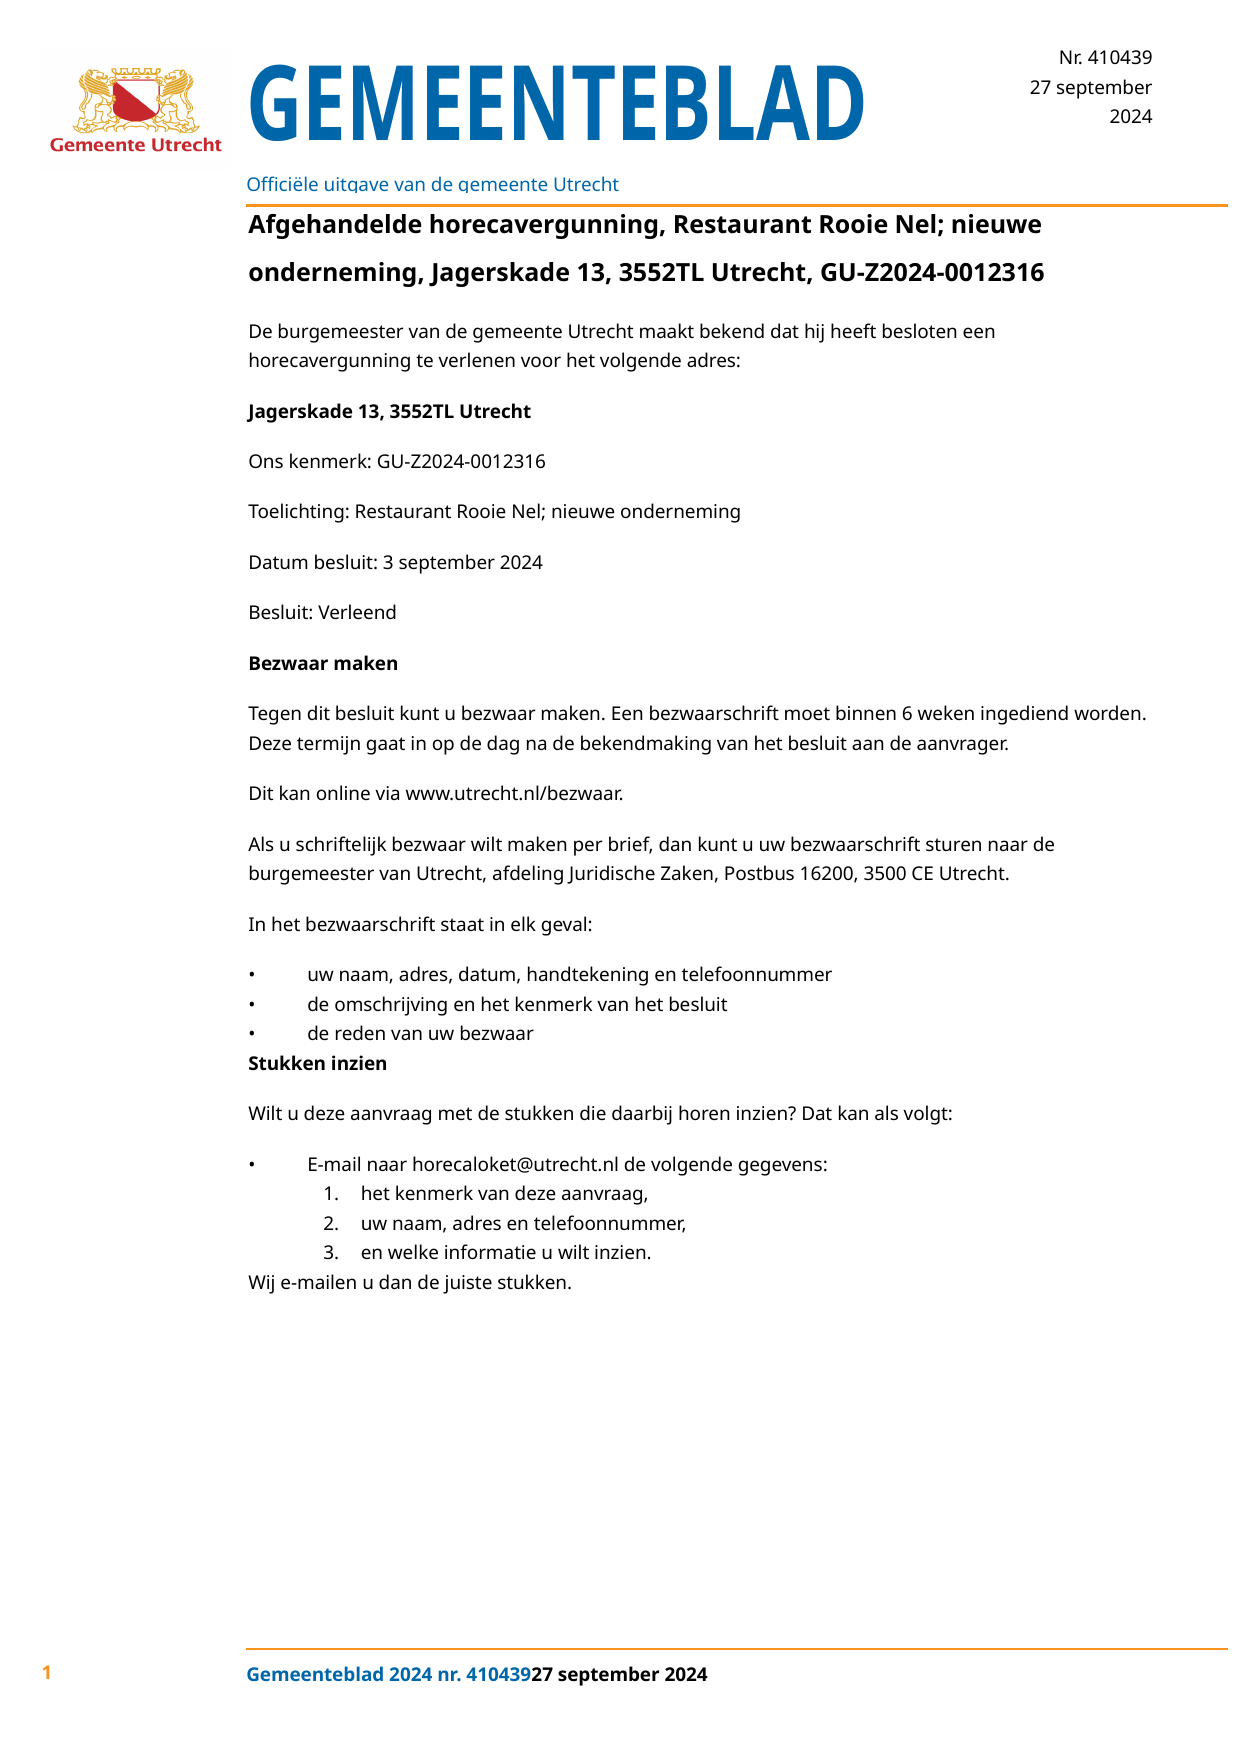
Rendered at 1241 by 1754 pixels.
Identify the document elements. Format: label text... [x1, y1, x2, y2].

text Als u schriftelijk bezwaar wilt maken per brief, dan kunt u uw bezwaarschrift sturen naar de burgemeester van Utrecht, afdeling Juridische Zaken, Postbus 16200, 3500 CE Utrecht. [248, 831, 1152, 886]
list en welke informatie u wilt inzien. [323, 1239, 1152, 1265]
list uw naam, adres en telefoonnummer, [323, 1210, 1152, 1236]
text De burgemeester van de gemeente Utrecht maakt bekend dat hij heeft besloten een horecavergunning te verlenen voor het volgende adres: [248, 318, 1152, 373]
list het kenmerk van deze aanvraag, [323, 1180, 1152, 1206]
list E-mail naar horecaloket@utrecht.nl de volgende gegevens: [248, 1151, 1152, 1177]
text Dit kan online via www.utrecht.nl/bezwaar. [248, 780, 1152, 806]
text Stukken inzien [248, 1050, 1152, 1076]
text Tegen dit besluit kunt u bezwaar maken. Een bezwaarschrift moet binnen 6 weken ingediend worden. Deze termijn gaat in op de dag na de bekendmaking van het besluit aan de aanvrager. [248, 700, 1152, 756]
text Bezwaar maken [248, 650, 1152, 676]
list de reden van uw bezwaar [248, 1020, 1152, 1046]
text Wilt u deze aanvraag met de stukken die daarbij horen inzien? Dat kan als volgt: [248, 1100, 1152, 1126]
text Toelichting: Restaurant Rooie Nel; nieuwe onderneming [248, 499, 1152, 524]
text Besluit: Verleend [248, 599, 1152, 625]
text Wij e-mailen u dan de juiste stukken. [248, 1269, 1152, 1295]
text Datum besluit: 3 september 2024 [248, 549, 1152, 575]
text Jagerskade 13, 3552TL Utrecht [248, 398, 1152, 424]
text Afgehandelde horecavergunning, Restaurant Rooie Nel; nieuwe onderneming, Jagerskade 13, 3552TL Utrecht, GU-Z2024-0012316 [248, 207, 1152, 288]
picture [41, 47, 231, 172]
list de omschrijving en het kenmerk van het besluit [248, 991, 1152, 1017]
text Ons kenmerk: GU-Z2024-0012316 [248, 448, 1152, 474]
list uw naam, adres, datum, handtekening en telefoonnummer [248, 961, 1152, 987]
text In het bezwaarschrift staat in elk geval: [248, 911, 1152, 937]
